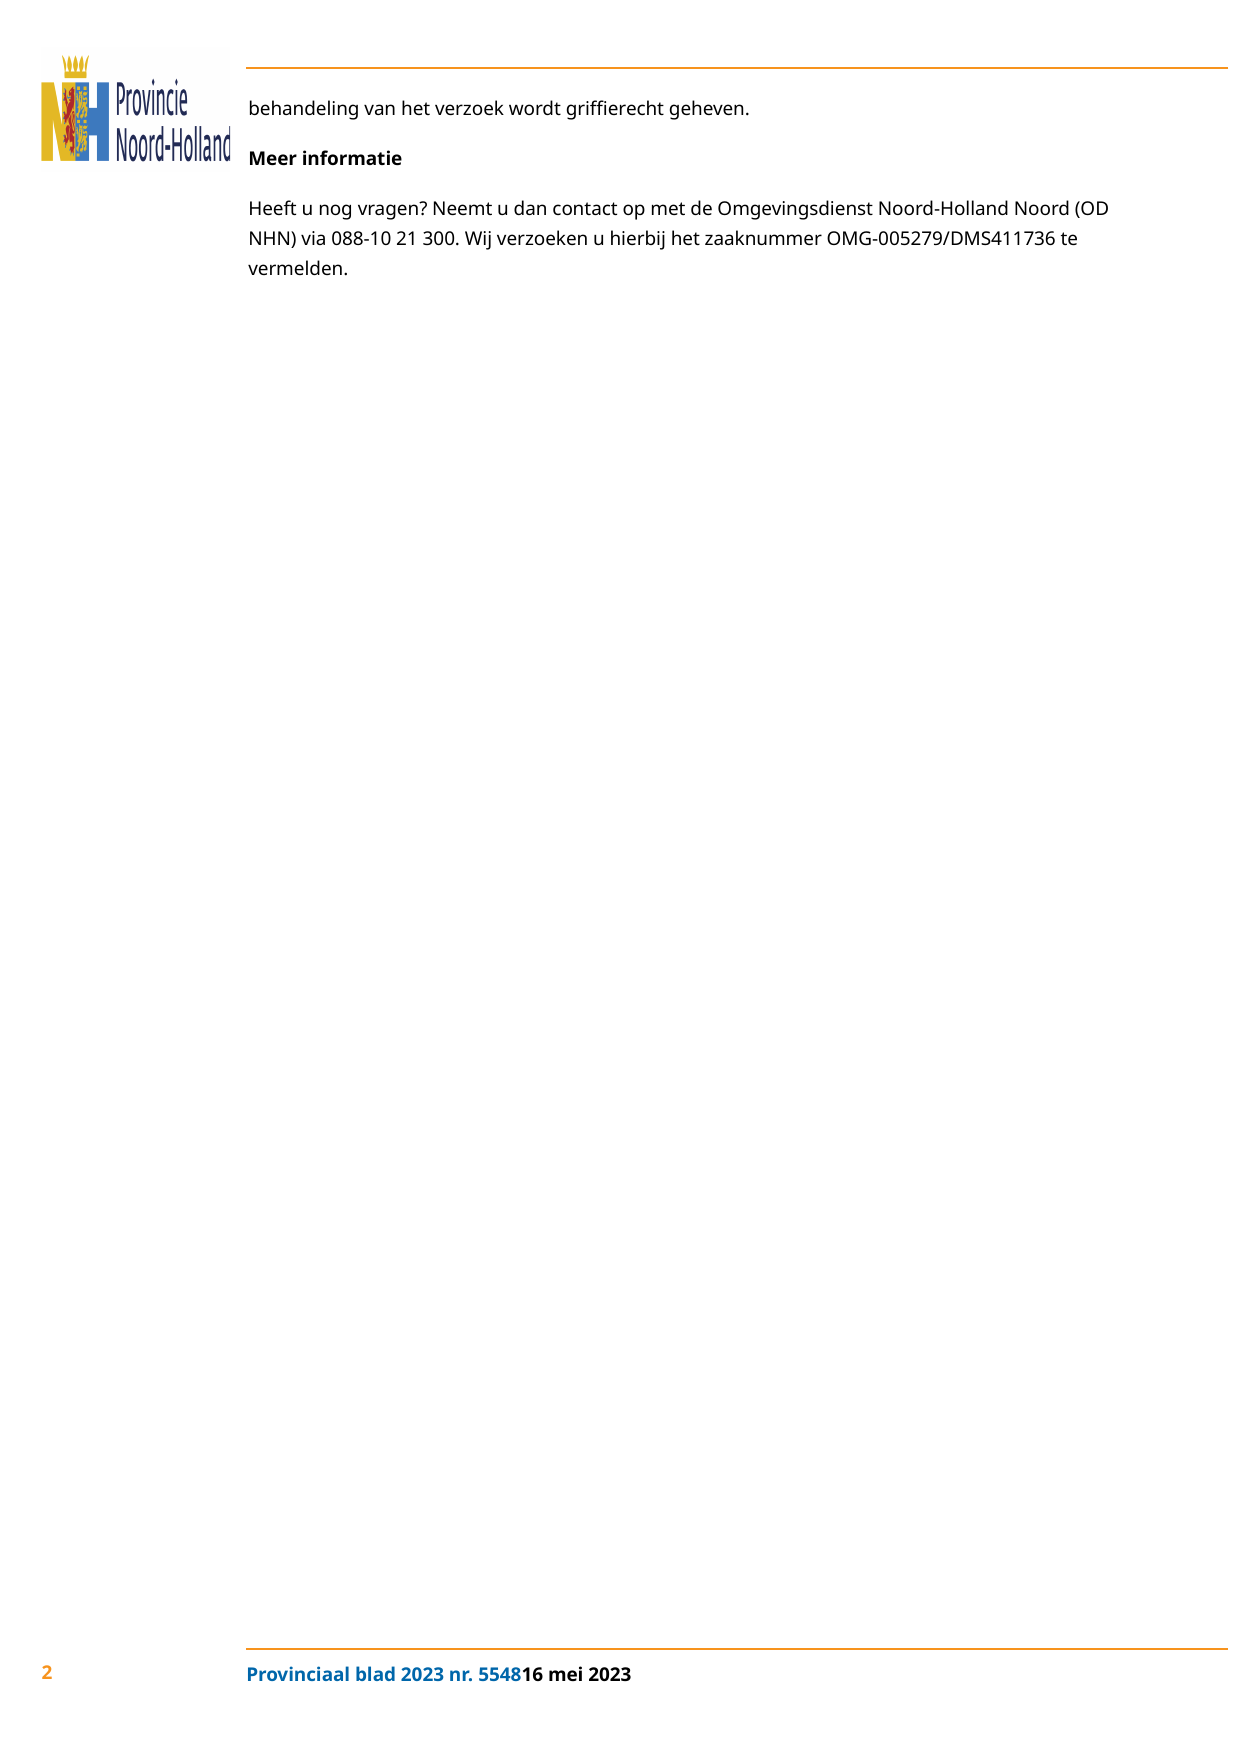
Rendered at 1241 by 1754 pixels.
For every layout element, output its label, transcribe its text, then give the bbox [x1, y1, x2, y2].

text Meer informatie [248, 145, 1152, 171]
text behandeling van het verzoek wordt griffierecht geheven. [248, 95, 1152, 121]
text Heeft u nog vragen? Neemt u dan contact op met de Omgevingsdienst Noord-Holland Noord (OD NHN) via 088-10 21 300. Wij verzoeken u hierbij het zaaknummer OMG-005279/DMS411736 te vermelden. [248, 196, 1152, 281]
picture [41, 47, 231, 172]
